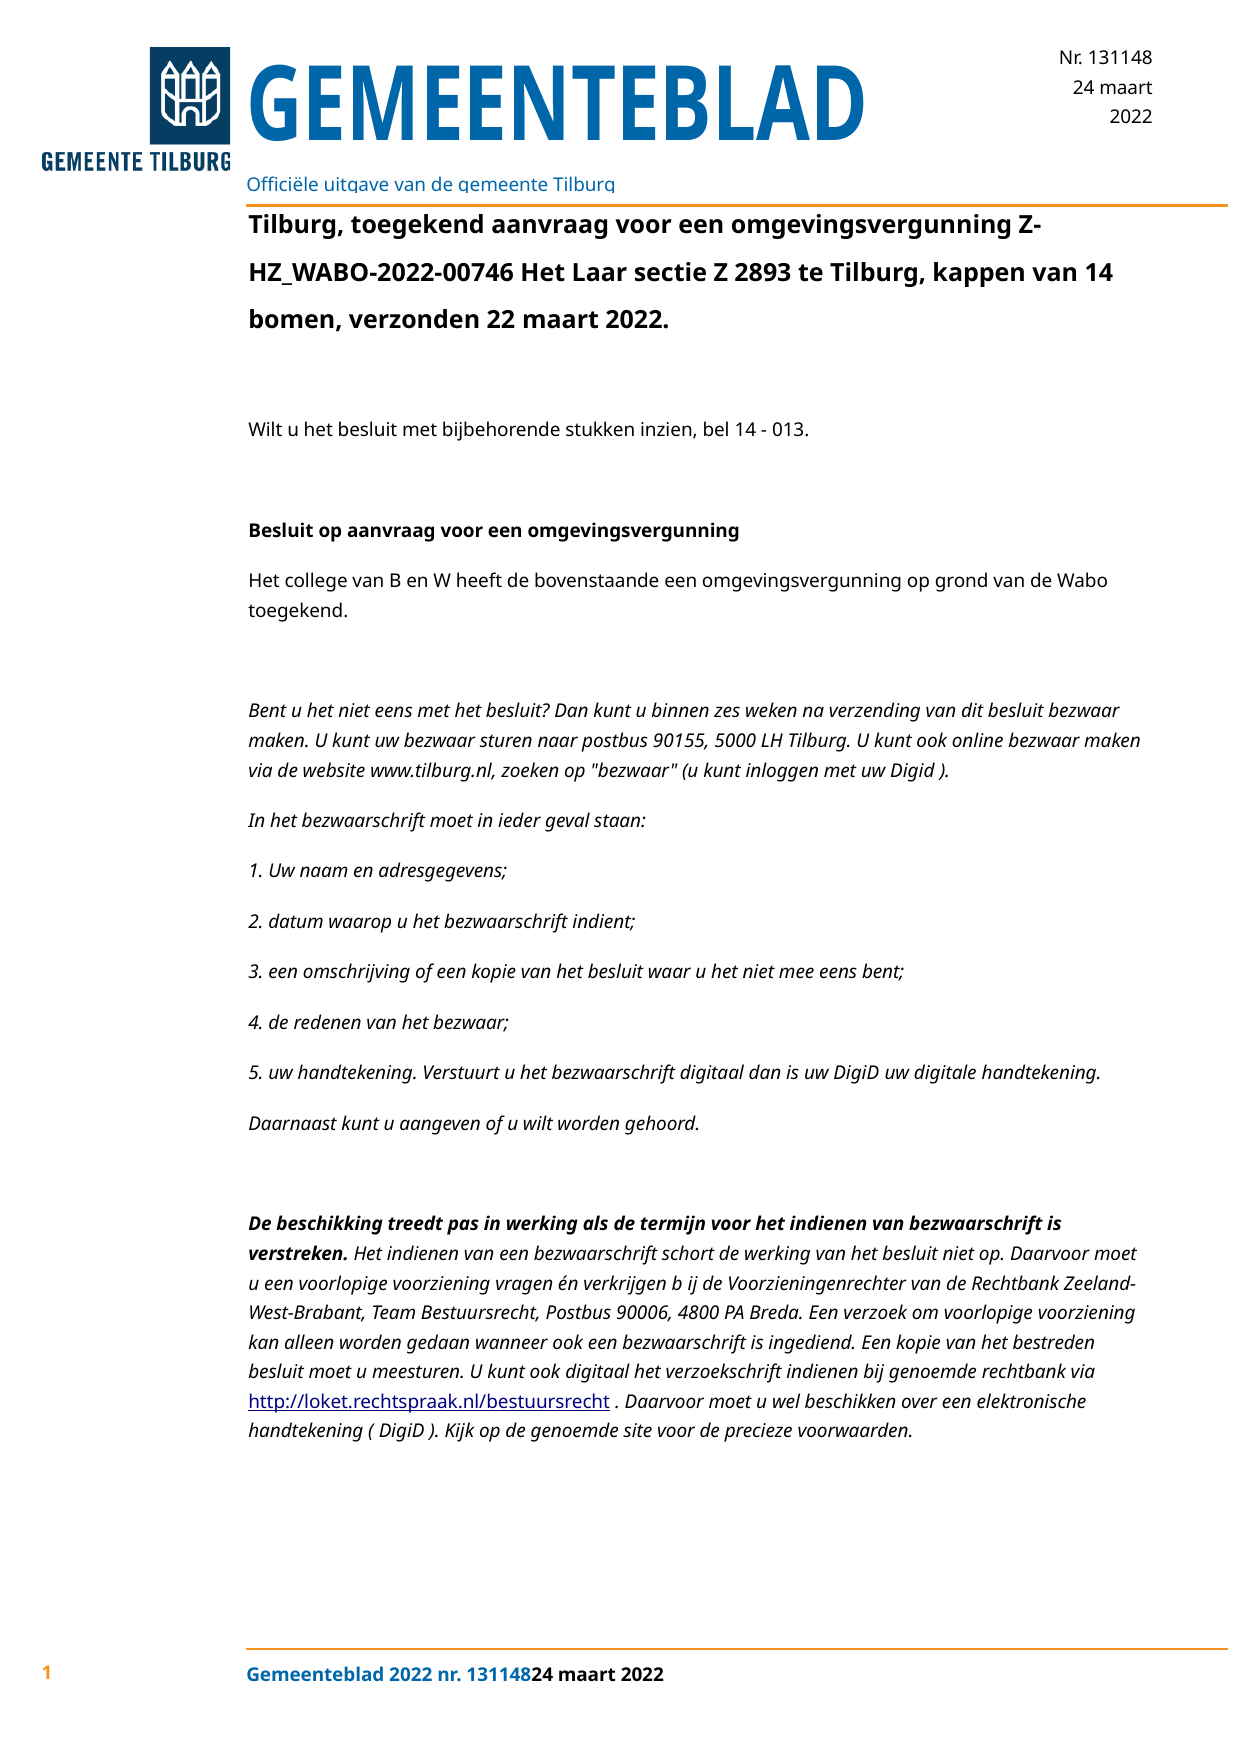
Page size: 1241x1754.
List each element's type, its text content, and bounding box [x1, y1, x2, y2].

text Besluit op aanvraag voor een omgevingsvergunning [248, 517, 1152, 542]
picture [41, 47, 231, 172]
text 2. datum waarop u het bezwaarschrift indient; [248, 908, 1152, 934]
text Wilt u het besluit met bijbehorende stukken inzien, bel 14 - 013. [248, 416, 1152, 442]
text Daarnaast kunt u aangeven of u wilt worden gehoord. [248, 1110, 1152, 1135]
text 3. een omschrijving of een kopie van het besluit waar u het niet mee eens bent; [248, 958, 1152, 984]
text Het college van B en W heeft de bovenstaande een omgevingsvergunning op grond van de Wabo toegekend. [248, 567, 1152, 622]
text 5. uw handtekening. Verstuurt u het bezwaarschrift digitaal dan is uw DigiD uw digitale handtekening. [248, 1059, 1152, 1085]
text Bent u het niet eens met het besluit? Dan kunt u binnen zes weken na verzending van dit besluit bezwaar maken. U kunt uw bezwaar sturen naar postbus 90155, 5000 LH Tilburg. U kunt ook online bezwaar maken via de website www.tilburg.nl, zoeken op "bezwaar" (u kunt inloggen met uw Digid ). [248, 698, 1152, 782]
text 4. de redenen van het bezwaar; [248, 1009, 1152, 1034]
text Tilburg, toegekend aanvraag voor een omgevingsvergunning Z-HZ_WABO-2022-00746 Het Laar sectie Z 2893 te Tilburg, kappen van 14 bomen, verzonden 22 maart 2022. [248, 207, 1152, 336]
text De beschikking treedt pas in werking als de termijn voor het indienen van bezwaarschrift is verstreken. Het indienen van een bezwaarschrift schort de werking van het besluit niet op. Daarvoor moet u een voorlopige voorziening vragen én verkrijgen b ij de Voorzieningenrechter van de Rechtbank Zeeland-West-Brabant, Team Bestuursrecht, Postbus 90006, 4800 PA Breda. Een verzoek om voorlopige voorziening kan alleen worden gedaan wanneer ook een bezwaarschrift is ingediend. Een kopie van het bestreden besluit moet u meesturen. U kunt ook digitaal het verzoekschrift indienen bij genoemde rechtbank via http://loket.rechtspraak.nl/bestuursrecht . Daarvoor moet u wel beschikken over een elektronische handtekening ( DigiD ). Kijk op de genoemde site voor de precieze voorwaarden. [248, 1211, 1152, 1443]
text 1. Uw naam en adresgegevens; [248, 858, 1152, 883]
text In het bezwaarschrift moet in ieder geval staan: [248, 807, 1152, 833]
